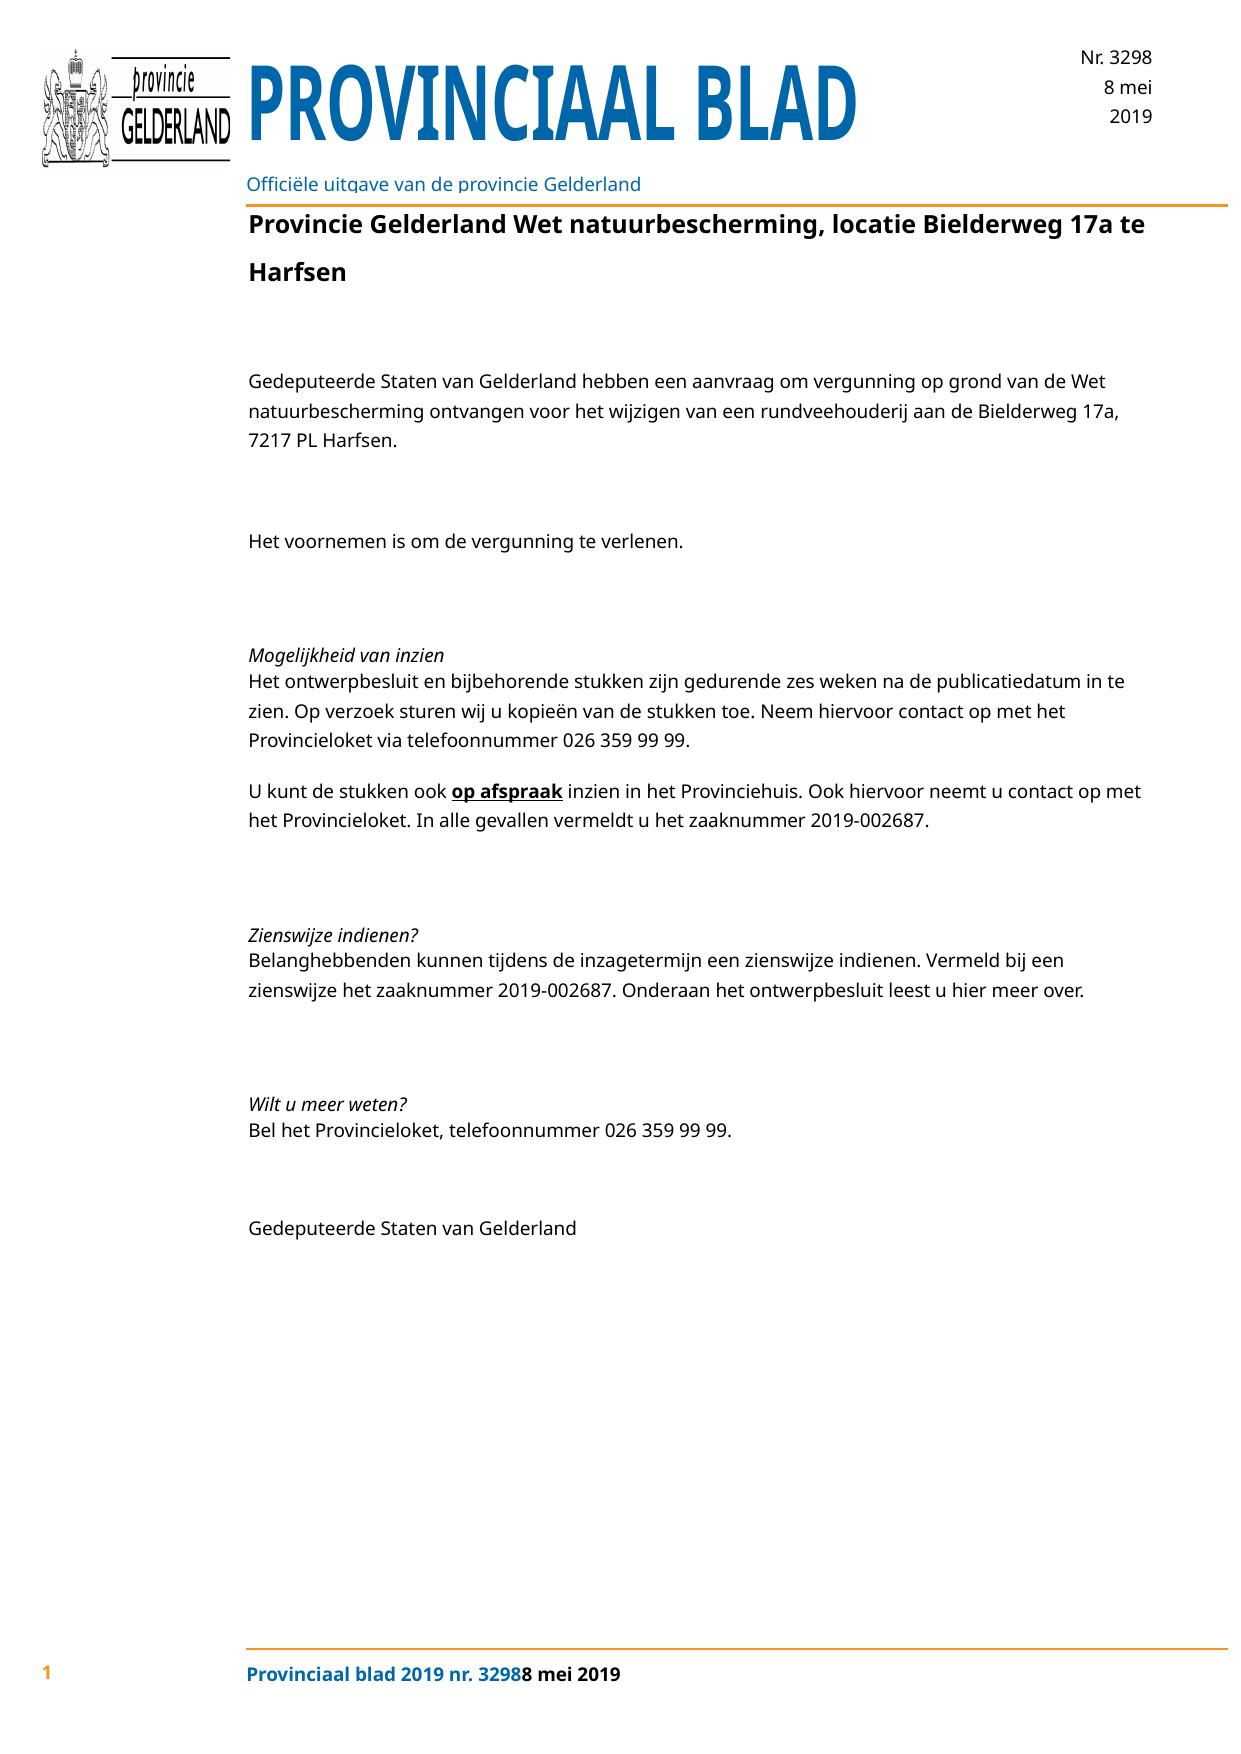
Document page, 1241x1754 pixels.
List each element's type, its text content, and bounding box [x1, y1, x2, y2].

text Zienswijze indienen? [248, 922, 1152, 948]
text Gedeputeerde Staten van Gelderland hebben een aanvraag om vergunning op grond van de Wet natuurbescherming ontvangen voor het wijzigen van een rundveehouderij aan de Bielderweg 17a, 7217 PL Harfsen. [248, 368, 1152, 453]
text Bel het Provincieloket, telefoonnummer 026 359 99 99. [248, 1117, 1152, 1143]
text Het ontwerpbesluit en bijbehorende stukken zijn gedurende zes weken na de publicatiedatum in te zien. Op verzoek sturen wij u kopieën van de stukken toe. Neem hiervoor contact op met het Provincieloket via telefoonnummer 026 359 99 99. [248, 668, 1152, 753]
text Belanghebbenden kunnen tijdens de inzagetermijn een zienswijze indienen. Vermeld bij een zienswijze het zaaknummer 2019-002687. Onderaan het ontwerpbesluit leest u hier meer over. [248, 948, 1152, 1003]
text Het voornemen is om de vergunning te verlenen. [248, 528, 1152, 554]
text U kunt de stukken ook op afspraak inzien in het Provinciehuis. Ook hiervoor neemt u contact op met het Provincieloket. In alle gevallen vermeldt u het zaaknummer 2019-002687. [248, 778, 1152, 833]
text Provincie Gelderland Wet natuurbescherming, locatie Bielderweg 17a te Harfsen [248, 207, 1152, 288]
text Gedeputeerde Staten van Gelderland [248, 1216, 1152, 1241]
picture [41, 47, 231, 172]
text Wilt u meer weten? [248, 1092, 1152, 1117]
text Mogelijkheid van inzien [248, 643, 1152, 668]
